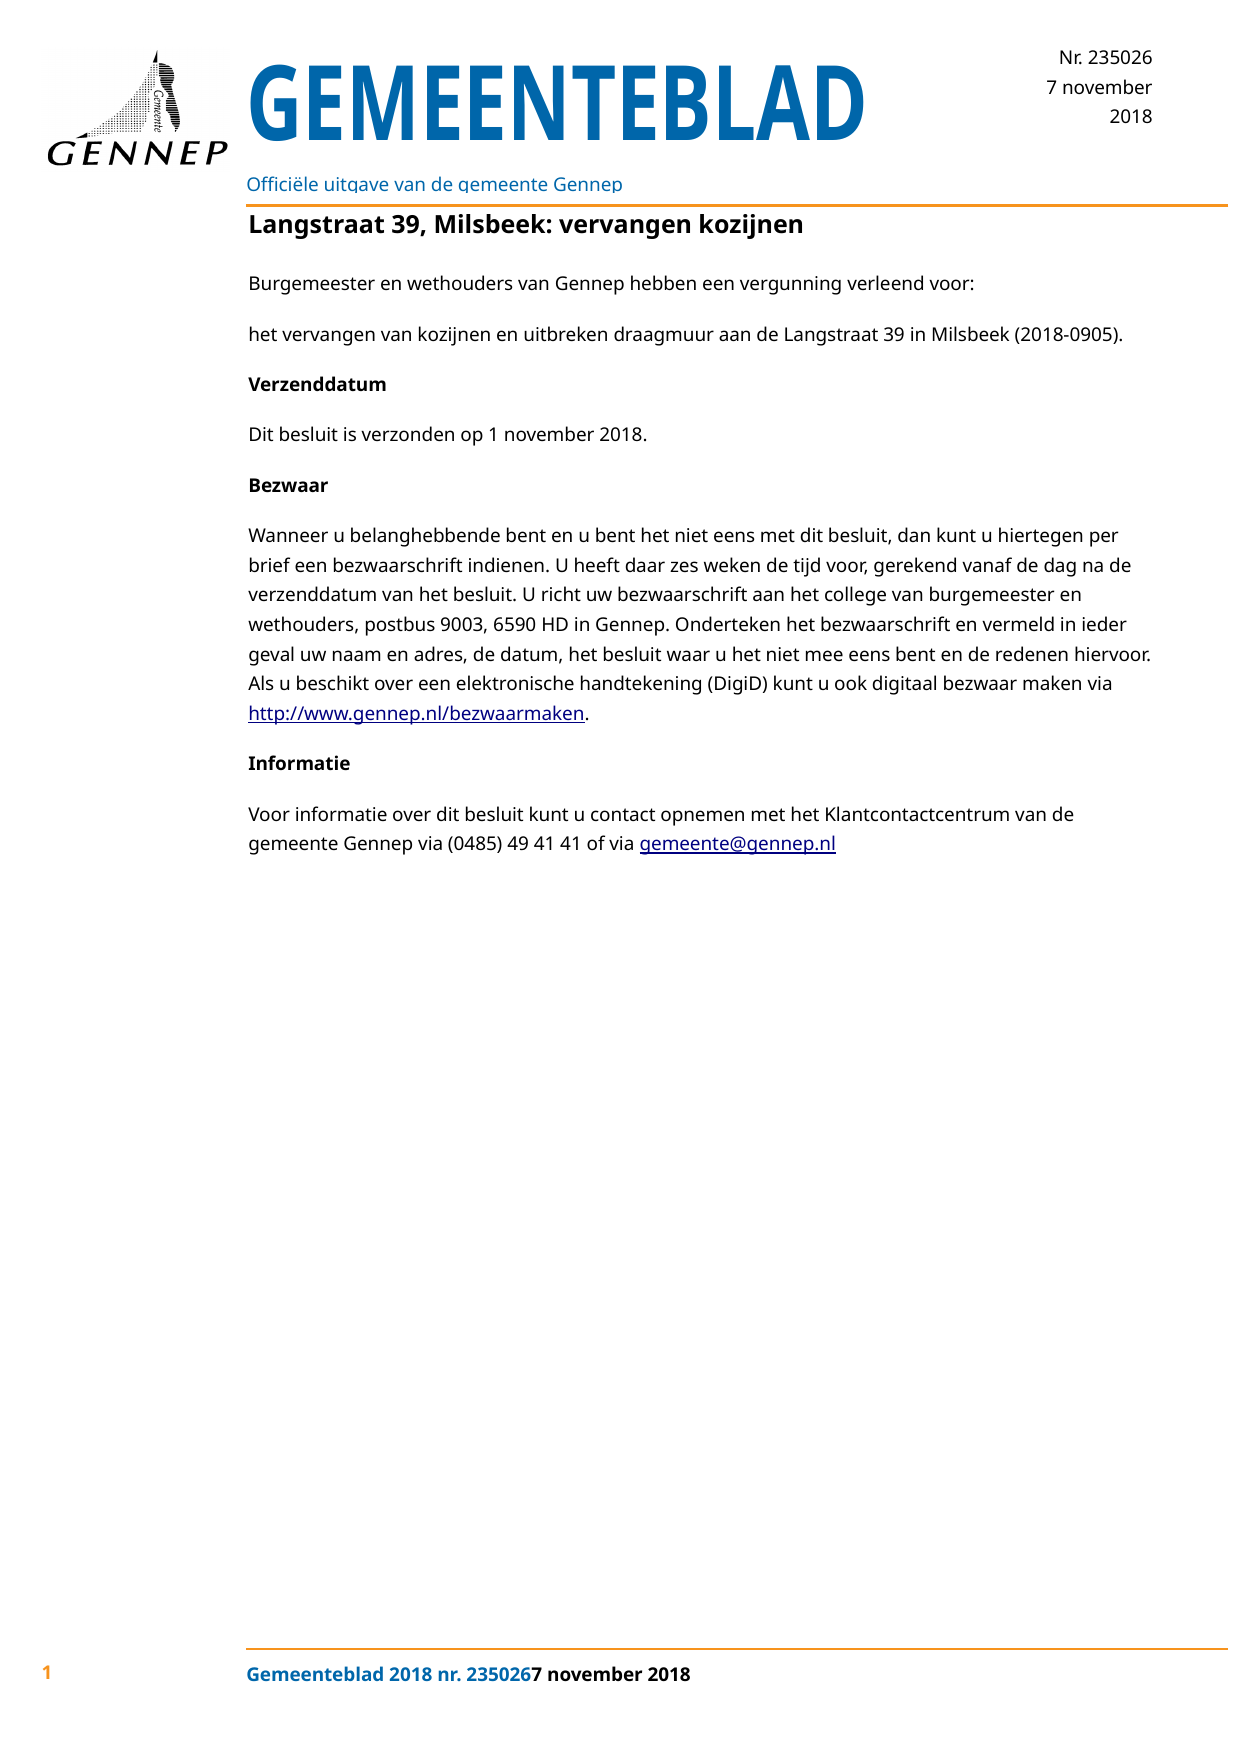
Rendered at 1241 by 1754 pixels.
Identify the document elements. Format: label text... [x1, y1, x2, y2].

text het vervangen van kozijnen en uitbreken draagmuur aan de Langstraat 39 in Milsbeek (2018-0905). [248, 321, 1152, 346]
text Langstraat 39, Milsbeek: vervangen kozijnen [248, 207, 1152, 241]
text Voor informatie over dit besluit kunt u contact opnemen met het Klantcontactcentrum van de gemeente Gennep via (0485) 49 41 41 of via gemeente@gennep.nl [248, 801, 1152, 856]
text Verzenddatum [248, 371, 1152, 397]
text Burgemeester en wethouders van Gennep hebben een vergunning verleend voor: [248, 270, 1152, 296]
text Bezwaar [248, 472, 1152, 498]
text Wanneer u belanghebbende bent en u bent het niet eens met dit besluit, dan kunt u hiertegen per brief een bezwaarschrift indienen. U heeft daar zes weken de tijd voor, gerekend vanaf de dag na de verzenddatum van het besluit. U richt uw bezwaarschrift aan het college van burgemeester en wethouders, postbus 9003, 6590 HD in Gennep. Onderteken het bezwaarschrift en vermeld in ieder geval uw naam en adres, de datum, het besluit waar u het niet mee eens bent en de redenen hiervoor. Als u beschikt over een elektronische handtekening (DigiD) kunt u ook digitaal bezwaar maken via http://www.gennep.nl/bezwaarmaken. [248, 522, 1152, 726]
picture [41, 47, 231, 172]
text Dit besluit is verzonden op 1 november 2018. [248, 422, 1152, 447]
text Informatie [248, 750, 1152, 776]
